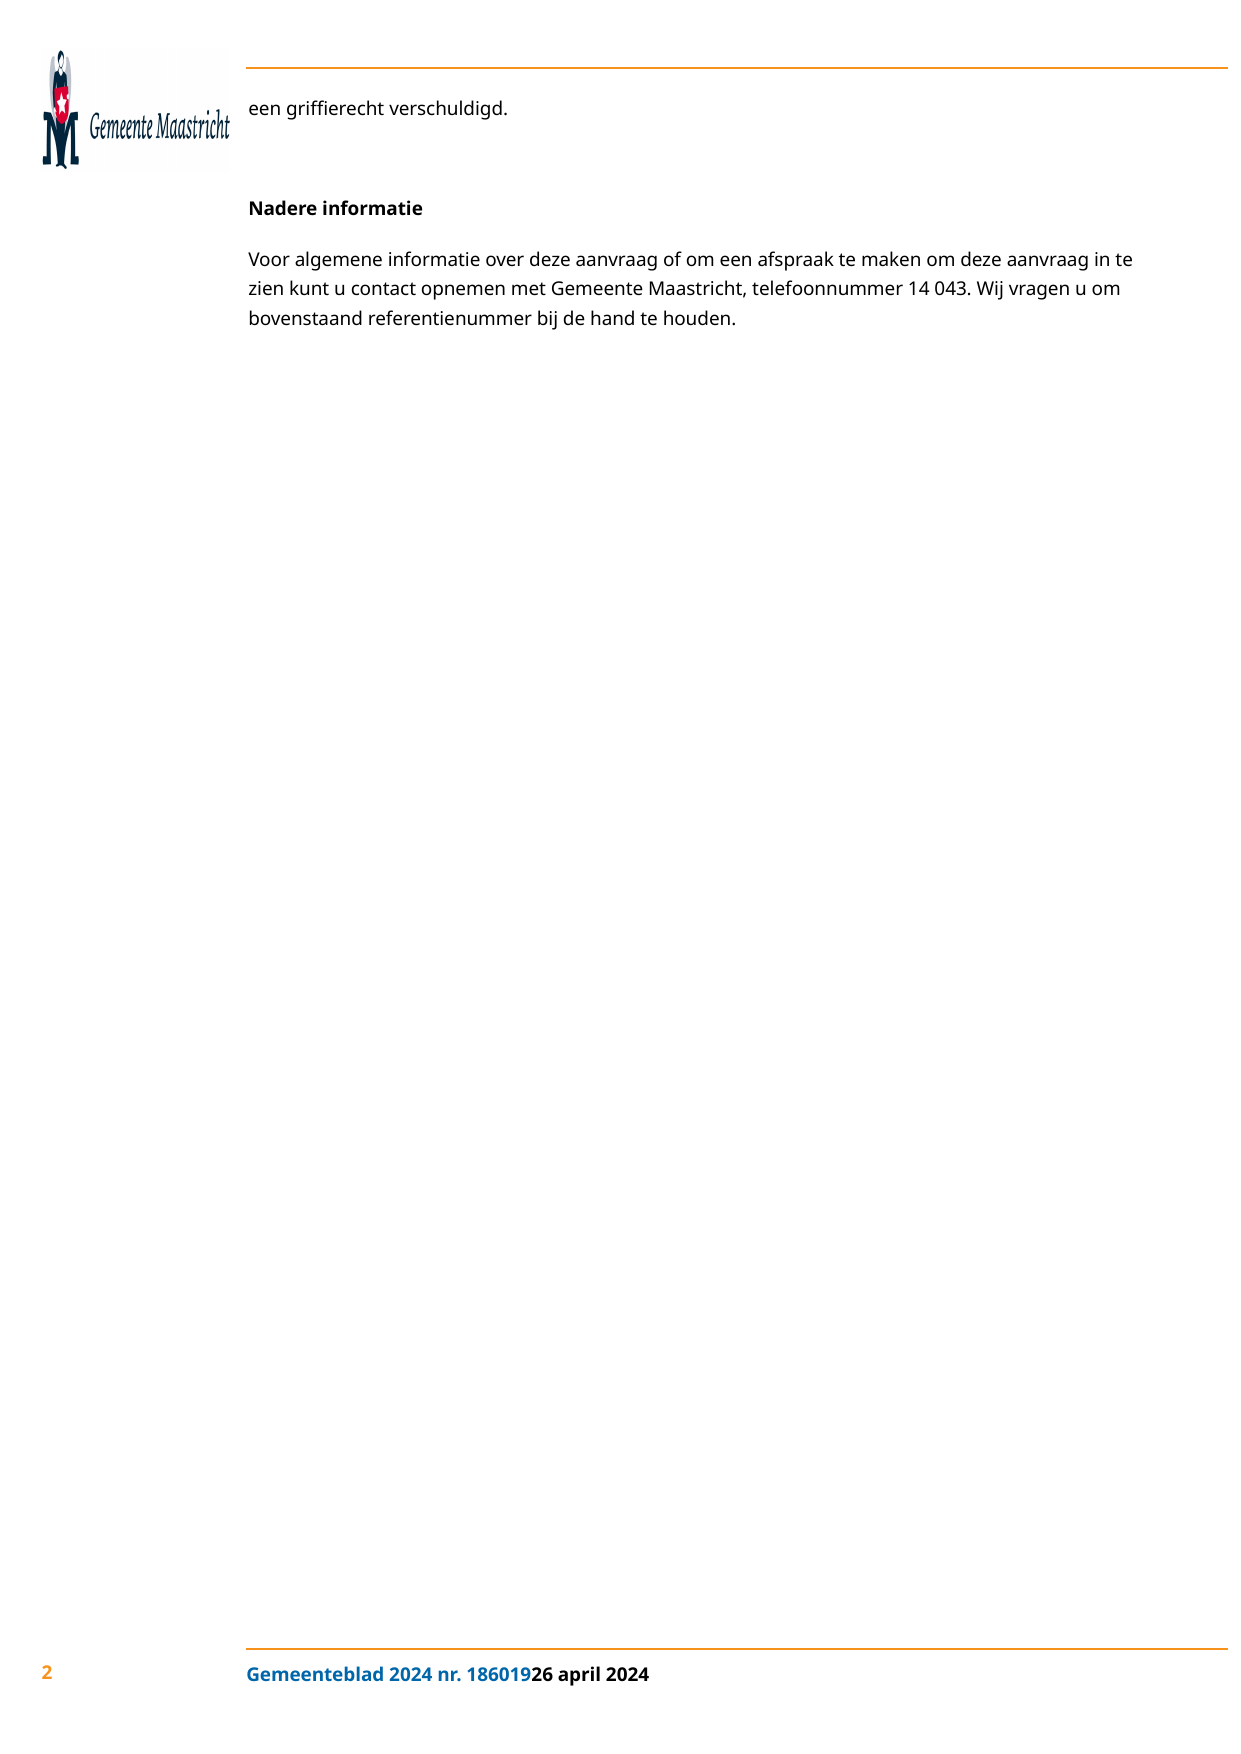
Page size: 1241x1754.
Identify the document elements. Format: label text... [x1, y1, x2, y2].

text Voor algemene informatie over deze aanvraag of om een afspraak te maken om deze aanvraag in te zien kunt u contact opnemen met Gemeente Maastricht, telefoonnummer 14 043. Wij vragen u om bovenstaand referentienummer bij de hand te houden. [248, 246, 1152, 331]
picture [41, 47, 231, 172]
text een griffierecht verschuldigd. [248, 95, 1152, 121]
text Nadere informatie [248, 196, 1152, 221]
